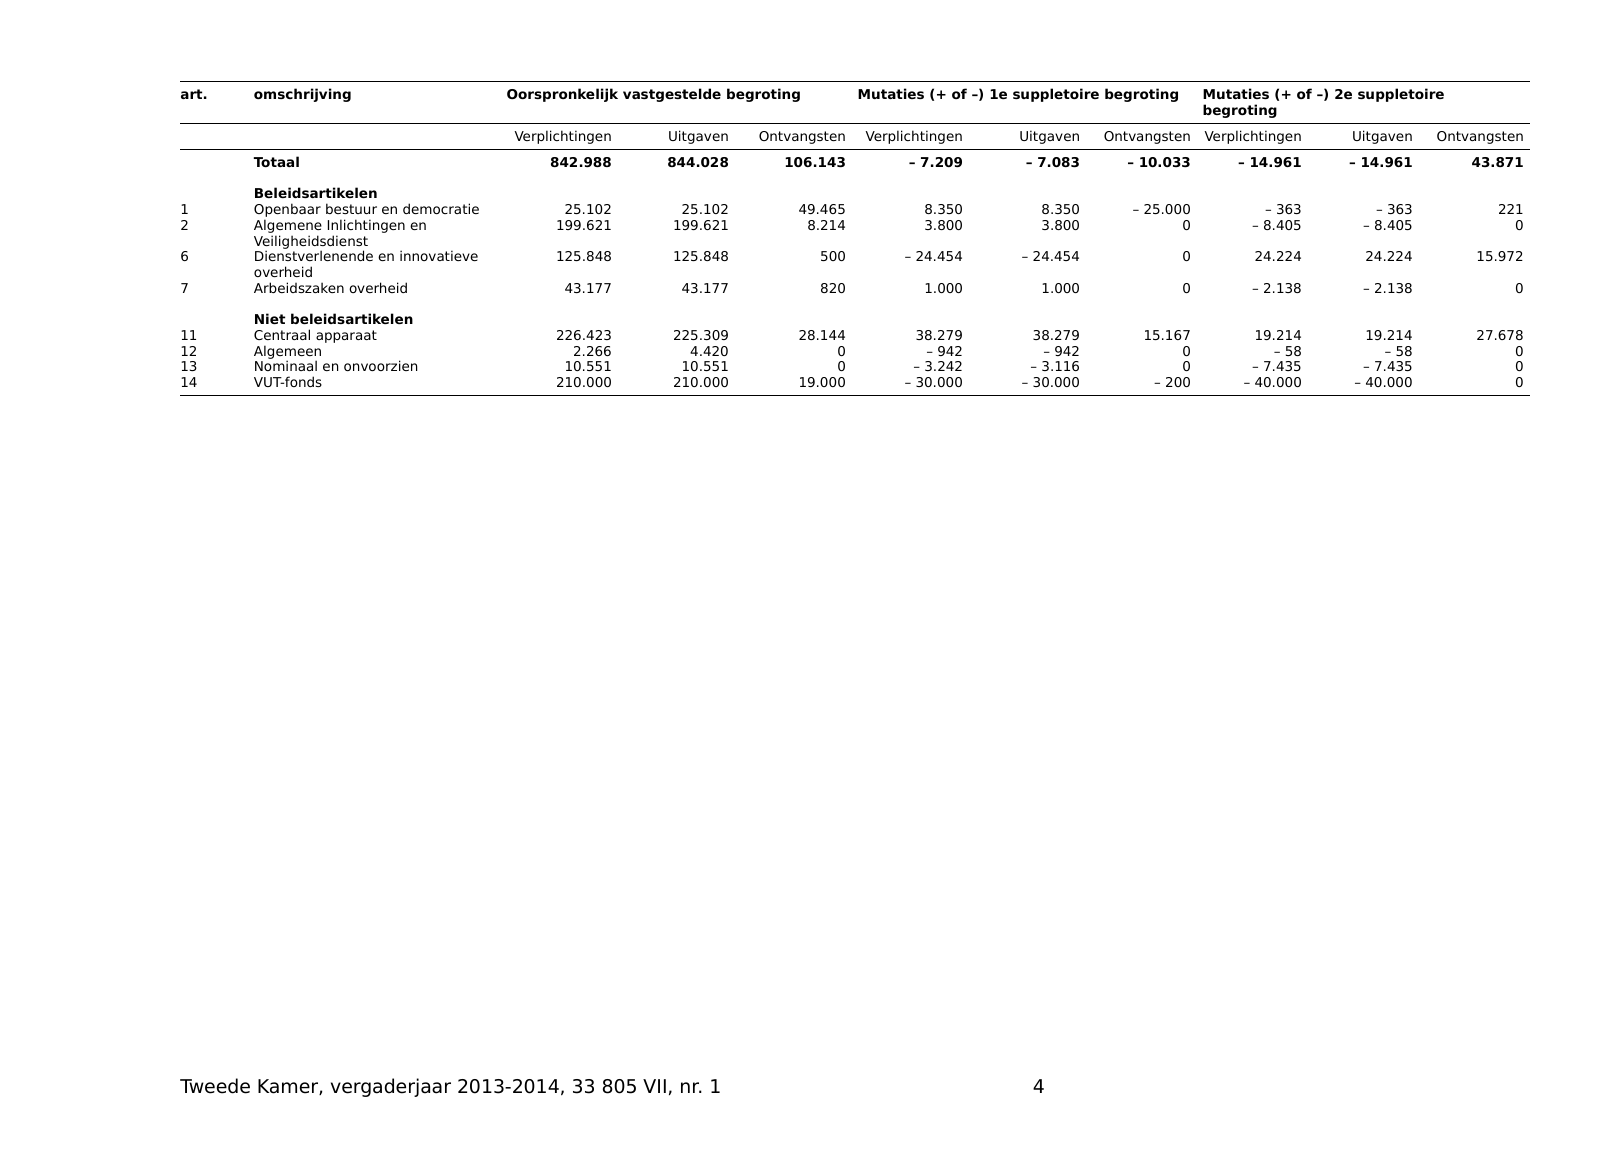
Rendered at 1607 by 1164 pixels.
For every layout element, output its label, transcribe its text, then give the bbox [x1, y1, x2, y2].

table_cell – 14.961 [1308, 150, 1418, 170]
table_cell [618, 186, 734, 202]
table_cell 1 [180, 202, 248, 218]
table_cell [248, 296, 500, 312]
table_cell 0 [1419, 218, 1529, 249]
table_cell 2.266 [500, 344, 617, 359]
table_cell [618, 170, 734, 186]
table_cell [500, 186, 617, 202]
table_cell – 3.116 [969, 359, 1086, 375]
table_cell 225.309 [618, 328, 734, 343]
table_cell 19.000 [735, 375, 852, 395]
table_cell 2 [180, 218, 248, 249]
table_cell 8.350 [852, 202, 969, 218]
table_cell 0 [1419, 359, 1529, 375]
table_cell – 8.405 [1197, 218, 1307, 249]
table_cell – 30.000 [852, 375, 969, 395]
table_cell [180, 150, 248, 170]
table_cell 125.848 [618, 249, 734, 281]
table_cell 24.224 [1308, 249, 1418, 281]
table_cell – 14.961 [1197, 150, 1307, 170]
table_cell – 58 [1308, 344, 1418, 359]
table_cell [248, 170, 500, 186]
table_cell [1308, 312, 1418, 328]
table_cell [852, 312, 969, 328]
table_cell Uitgaven [1308, 124, 1418, 149]
table_cell Niet beleidsartikelen [248, 312, 500, 328]
table_cell [735, 296, 852, 312]
table_cell 10.551 [500, 359, 617, 375]
table_cell 4.420 [618, 344, 734, 359]
table_cell [1197, 186, 1307, 202]
table_cell [500, 312, 617, 328]
table_header Mutaties (+ of –) 2e suppletoire begroting [1197, 82, 1529, 123]
table_cell – 25.000 [1086, 202, 1197, 218]
table_cell [180, 170, 248, 186]
table_cell 43.177 [618, 281, 734, 296]
table_cell Openbaar bestuur en democratie [248, 202, 500, 218]
table_cell [969, 186, 1086, 202]
table_cell [969, 312, 1086, 328]
table_cell 24.224 [1197, 249, 1307, 281]
table_cell Totaal [248, 150, 500, 170]
table_header omschrijving [248, 82, 500, 123]
table_cell 0 [1086, 359, 1197, 375]
table_cell [1419, 312, 1529, 328]
table_cell – 7.435 [1197, 359, 1307, 375]
table_cell 1.000 [969, 281, 1086, 296]
table_cell Ontvangsten [1419, 124, 1529, 149]
table_cell VUT-fonds [248, 375, 500, 395]
table_cell 12 [180, 344, 248, 359]
table_cell 210.000 [618, 375, 734, 395]
table_cell [500, 296, 617, 312]
table_cell [1197, 170, 1307, 186]
table_header art. [180, 82, 248, 123]
table_cell [735, 312, 852, 328]
table_cell 221 [1419, 202, 1529, 218]
table_cell 8.350 [969, 202, 1086, 218]
table_cell 820 [735, 281, 852, 296]
table_cell – 7.435 [1308, 359, 1418, 375]
table_cell 0 [735, 344, 852, 359]
table_cell 13 [180, 359, 248, 375]
table_cell – 200 [1086, 375, 1197, 395]
table_cell – 40.000 [1308, 375, 1418, 395]
table_cell 38.279 [969, 328, 1086, 343]
table_cell [248, 124, 500, 149]
table_cell 0 [1086, 249, 1197, 281]
table_cell [1197, 312, 1307, 328]
table_cell – 2.138 [1197, 281, 1307, 296]
table_cell – 363 [1197, 202, 1307, 218]
table_cell [618, 296, 734, 312]
table_cell [618, 312, 734, 328]
table_cell – 10.033 [1086, 150, 1197, 170]
table_cell 3.800 [852, 218, 969, 249]
table_cell [1197, 296, 1307, 312]
table_cell 210.000 [500, 375, 617, 395]
table_cell [1086, 170, 1197, 186]
table_cell [1086, 312, 1197, 328]
table_cell Centraal apparaat [248, 328, 500, 343]
table_header Mutaties (+ of –) 1e suppletoire begroting [852, 82, 1197, 123]
table_cell 19.214 [1308, 328, 1418, 343]
table_cell – 942 [969, 344, 1086, 359]
table_cell 226.423 [500, 328, 617, 343]
table_cell 6 [180, 249, 248, 281]
table_cell [1308, 186, 1418, 202]
table_cell 11 [180, 328, 248, 343]
table_cell – 2.138 [1308, 281, 1418, 296]
table_cell 0 [1086, 344, 1197, 359]
table_cell [1308, 170, 1418, 186]
table_cell [735, 186, 852, 202]
table_cell 14 [180, 375, 248, 395]
table_cell – 30.000 [969, 375, 1086, 395]
table_cell [852, 296, 969, 312]
table_cell [180, 186, 248, 202]
table_cell 43.177 [500, 281, 617, 296]
table_cell 844.028 [618, 150, 734, 170]
table_cell [180, 296, 248, 312]
table_cell Arbeidszaken overheid [248, 281, 500, 296]
table_cell 10.551 [618, 359, 734, 375]
table_cell [969, 170, 1086, 186]
table_cell 8.214 [735, 218, 852, 249]
table_cell [852, 170, 969, 186]
table_cell 7 [180, 281, 248, 296]
table_cell Ontvangsten [735, 124, 852, 149]
table_cell Beleidsartikelen [248, 186, 500, 202]
table_header Oorspronkelijk vastgestelde begroting [500, 82, 852, 123]
table_cell [1308, 296, 1418, 312]
table_cell 0 [1086, 218, 1197, 249]
table_cell 19.214 [1197, 328, 1307, 343]
table_cell [180, 124, 248, 149]
table_cell 15.972 [1419, 249, 1529, 281]
table_cell [969, 296, 1086, 312]
table_cell – 942 [852, 344, 969, 359]
table_cell Algemeen [248, 344, 500, 359]
table_cell – 363 [1308, 202, 1418, 218]
table_cell 500 [735, 249, 852, 281]
table_cell 43.871 [1419, 150, 1529, 170]
table_cell 49.465 [735, 202, 852, 218]
table_cell 3.800 [969, 218, 1086, 249]
table_cell Uitgaven [969, 124, 1086, 149]
table_cell – 24.454 [969, 249, 1086, 281]
table_cell 27.678 [1419, 328, 1529, 343]
table_cell – 24.454 [852, 249, 969, 281]
table_cell 15.167 [1086, 328, 1197, 343]
table_cell 0 [1419, 344, 1529, 359]
table_cell Ontvangsten [1086, 124, 1197, 149]
table_cell [1419, 296, 1529, 312]
table_cell 0 [1419, 281, 1529, 296]
table_cell Verplichtingen [1197, 124, 1307, 149]
table_cell – 40.000 [1197, 375, 1307, 395]
table_cell [735, 170, 852, 186]
table_cell 1.000 [852, 281, 969, 296]
table_cell 25.102 [618, 202, 734, 218]
table_cell 199.621 [500, 218, 617, 249]
table_cell 106.143 [735, 150, 852, 170]
table_cell 38.279 [852, 328, 969, 343]
table_cell [180, 312, 248, 328]
table_cell Nominaal en onvoorzien [248, 359, 500, 375]
table_cell 0 [1419, 375, 1529, 395]
table_cell [852, 186, 969, 202]
table_cell 28.144 [735, 328, 852, 343]
table_cell – 7.083 [969, 150, 1086, 170]
table_cell – 3.242 [852, 359, 969, 375]
table_cell [1086, 186, 1197, 202]
table_cell 125.848 [500, 249, 617, 281]
table_cell – 7.209 [852, 150, 969, 170]
table_cell – 58 [1197, 344, 1307, 359]
table_cell 0 [1086, 281, 1197, 296]
table_cell 0 [735, 359, 852, 375]
table_cell [1419, 170, 1529, 186]
table_cell Algemene Inlichtingen en Veiligheidsdienst [248, 218, 500, 249]
table_cell [500, 170, 617, 186]
table_cell 842.988 [500, 150, 617, 170]
table_cell Verplichtingen [500, 124, 617, 149]
table_cell – 8.405 [1308, 218, 1418, 249]
table_cell Uitgaven [618, 124, 734, 149]
table_cell [1086, 296, 1197, 312]
table_cell Verplichtingen [852, 124, 969, 149]
table_cell 199.621 [618, 218, 734, 249]
table_cell 25.102 [500, 202, 617, 218]
table_cell Dienstverlenende en innovatieve overheid [248, 249, 500, 281]
table_cell [1419, 186, 1529, 202]
